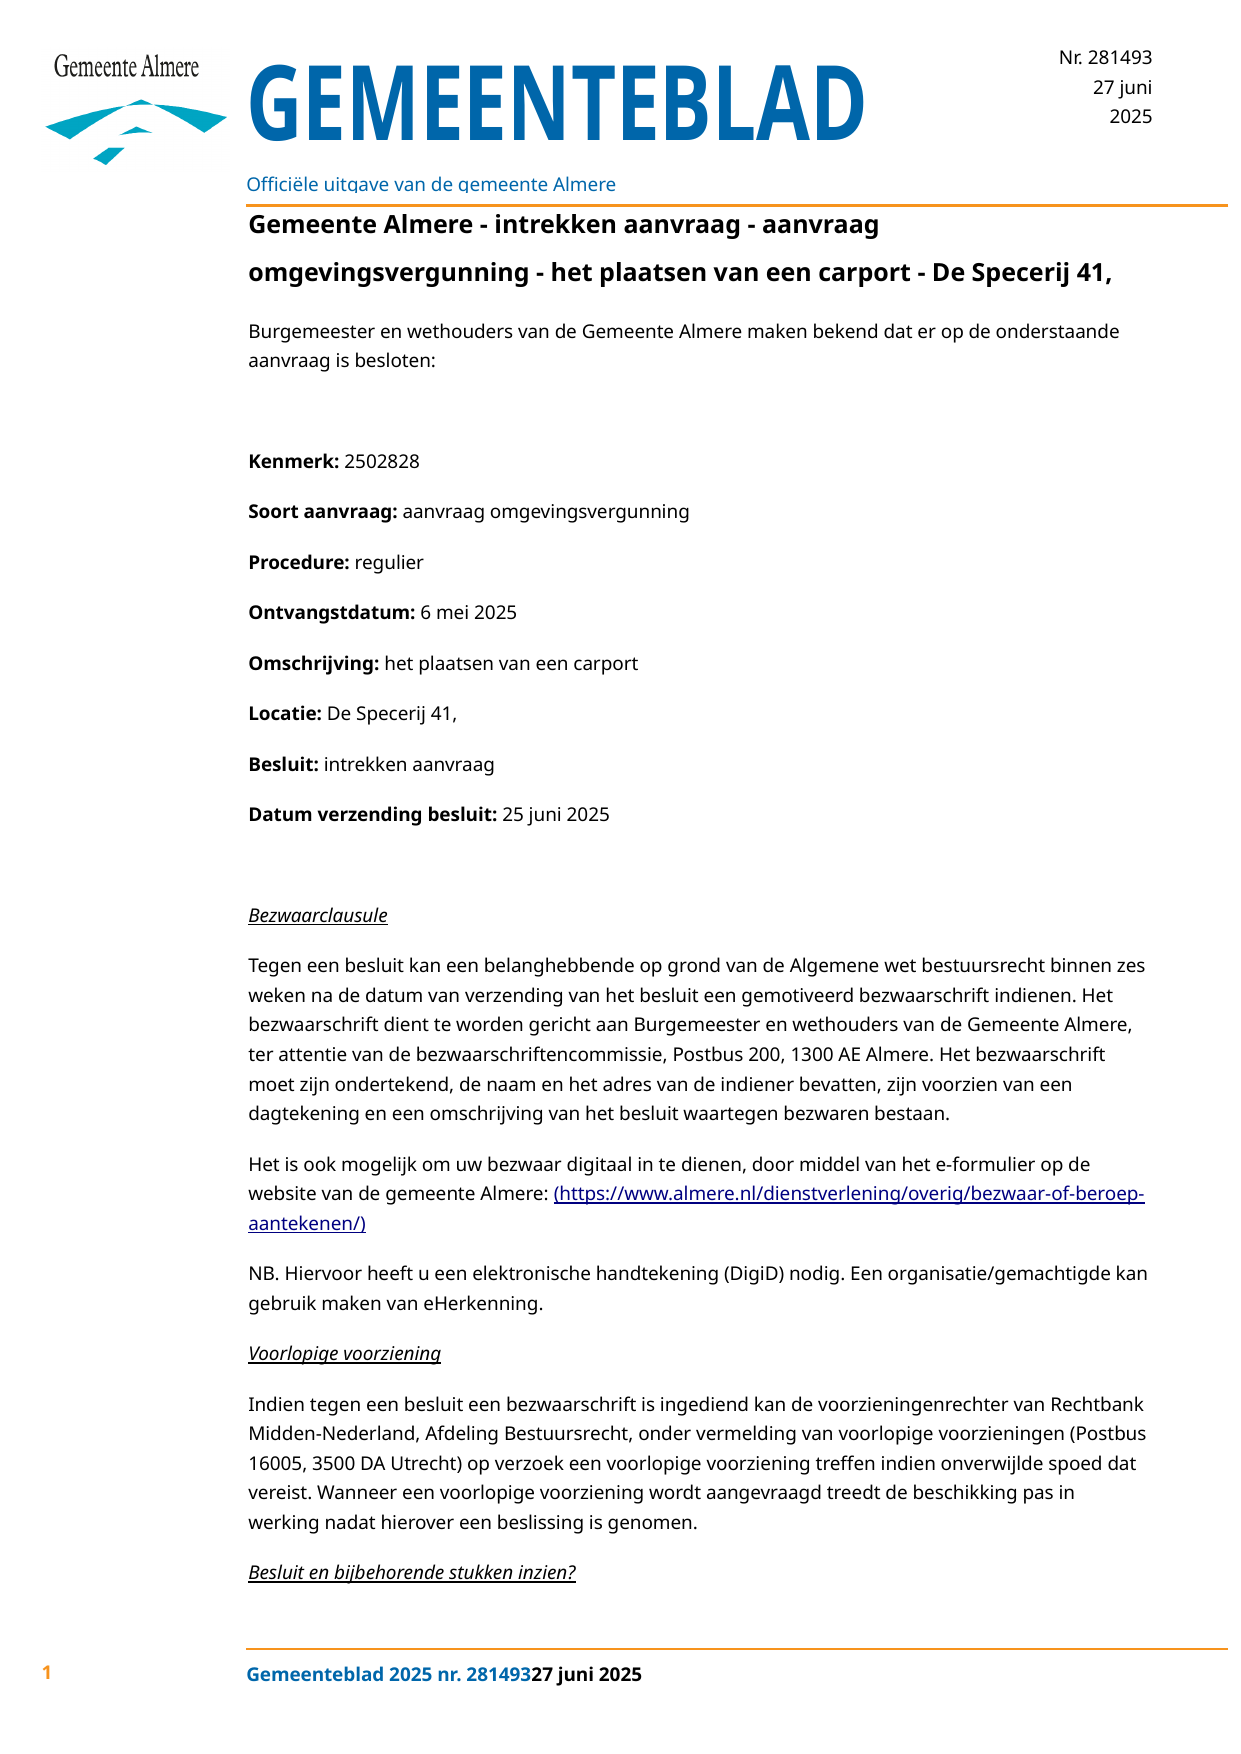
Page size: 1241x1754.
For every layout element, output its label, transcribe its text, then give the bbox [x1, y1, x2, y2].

text Locatie: De Specerij 41, [248, 700, 1152, 726]
text Datum verzending besluit: 25 juni 2025 [248, 801, 1152, 827]
picture [41, 47, 231, 172]
text Het is ook mogelijk om uw bezwaar digitaal in te dienen, door middel van het e-formulier op de website van de gemeente Almere: (https://www.almere.nl/dienstverlening/overig/bezwaar-of-beroep-aantekenen/) [248, 1151, 1152, 1236]
text Soort aanvraag: aanvraag omgevingsvergunning [248, 499, 1152, 524]
text Besluit en bijbehorende stukken inzien? [248, 1559, 1152, 1585]
text Burgemeester en wethouders van de Gemeente Almere maken bekend dat er op de onderstaande aanvraag is besloten: [248, 318, 1152, 373]
text NB. Hiervoor heeft u een elektronische handtekening (DigiD) nodig. Een organisatie/gemachtigde kan gebruik maken van eHerkenning. [248, 1260, 1152, 1316]
text Tegen een besluit kan een belanghebbende op grond van de Algemene wet bestuursrecht binnen zes weken na de datum van verzending van het besluit een gemotiveerd bezwaarschrift indienen. Het bezwaarschrift dient te worden gericht aan Burgemeester en wethouders van de Gemeente Almere, ter attentie van de bezwaarschriftencommissie, Postbus 200, 1300 AE Almere. Het bezwaarschrift moet zijn ondertekend, de naam en het adres van de indiener bevatten, zijn voorzien van een dagtekening en een omschrijving van het besluit waartegen bezwaren bestaan. [248, 952, 1152, 1126]
text Kenmerk: 2502828 [248, 448, 1152, 474]
text Besluit: intrekken aanvraag [248, 751, 1152, 777]
text Voorlopige voorziening [248, 1340, 1152, 1366]
text Indien tegen een besluit een bezwaarschrift is ingediend kan de voorzieningenrechter van Rechtbank Midden-Nederland, Afdeling Bestuursrecht, onder vermelding van voorlopige voorzieningen (Postbus 16005, 3500 DA Utrecht) op verzoek een voorlopige voorziening treffen indien onverwijlde spoed dat vereist. Wanneer een voorlopige voorziening wordt aangevraagd treedt de beschikking pas in werking nadat hierover een beslissing is genomen. [248, 1391, 1152, 1535]
text Bezwaarclausule [248, 902, 1152, 928]
text Procedure: regulier [248, 549, 1152, 575]
text Gemeente Almere - intrekken aanvraag - aanvraag omgevingsvergunning - het plaatsen van een carport - De Specerij 41, [248, 207, 1152, 288]
text Ontvangstdatum: 6 mei 2025 [248, 599, 1152, 625]
text Omschrijving: het plaatsen van een carport [248, 650, 1152, 676]
